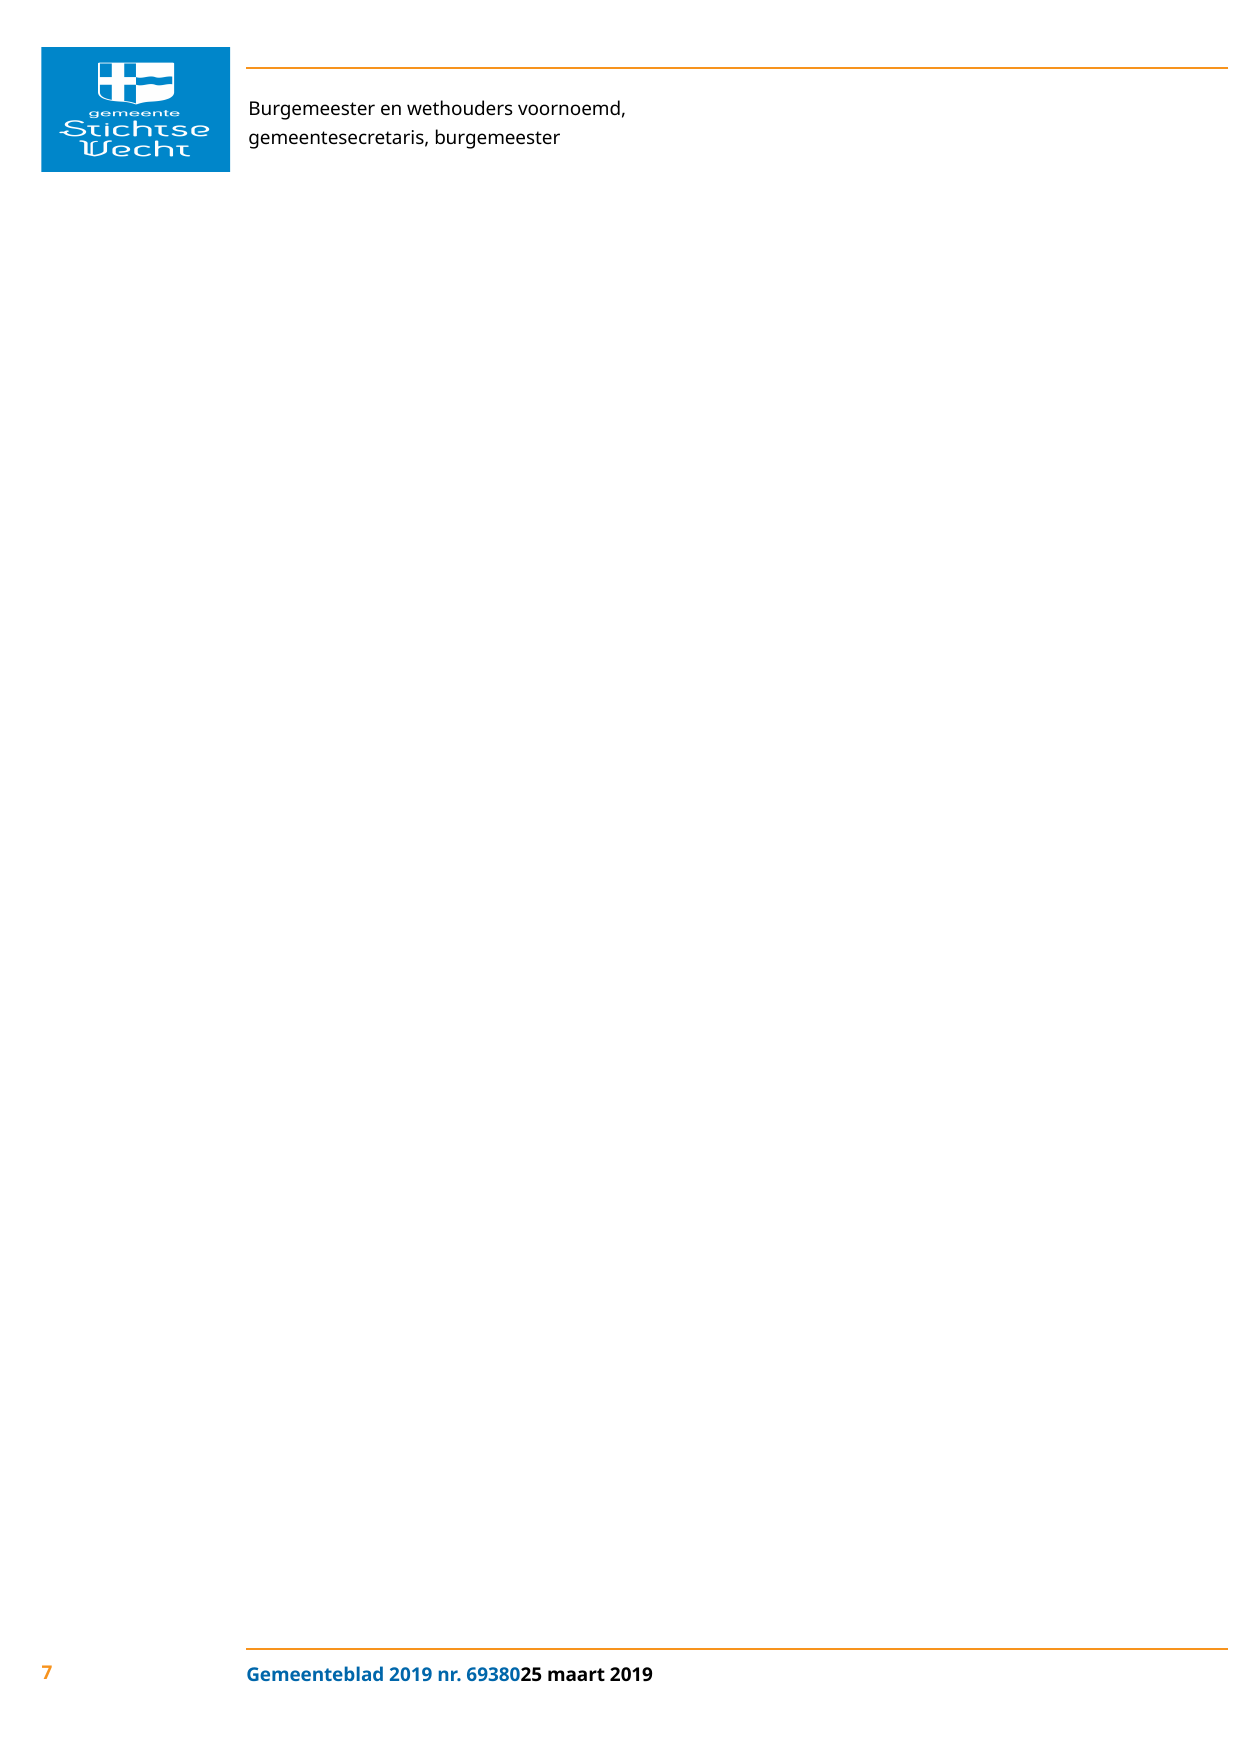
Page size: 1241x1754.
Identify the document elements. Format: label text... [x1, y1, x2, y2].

picture [99, 63, 135, 101]
picture [137, 63, 174, 103]
text gemeentesecretaris, burgemeester [248, 124, 1152, 150]
text Burgemeester en wethouders voornoemd, [248, 95, 1152, 121]
